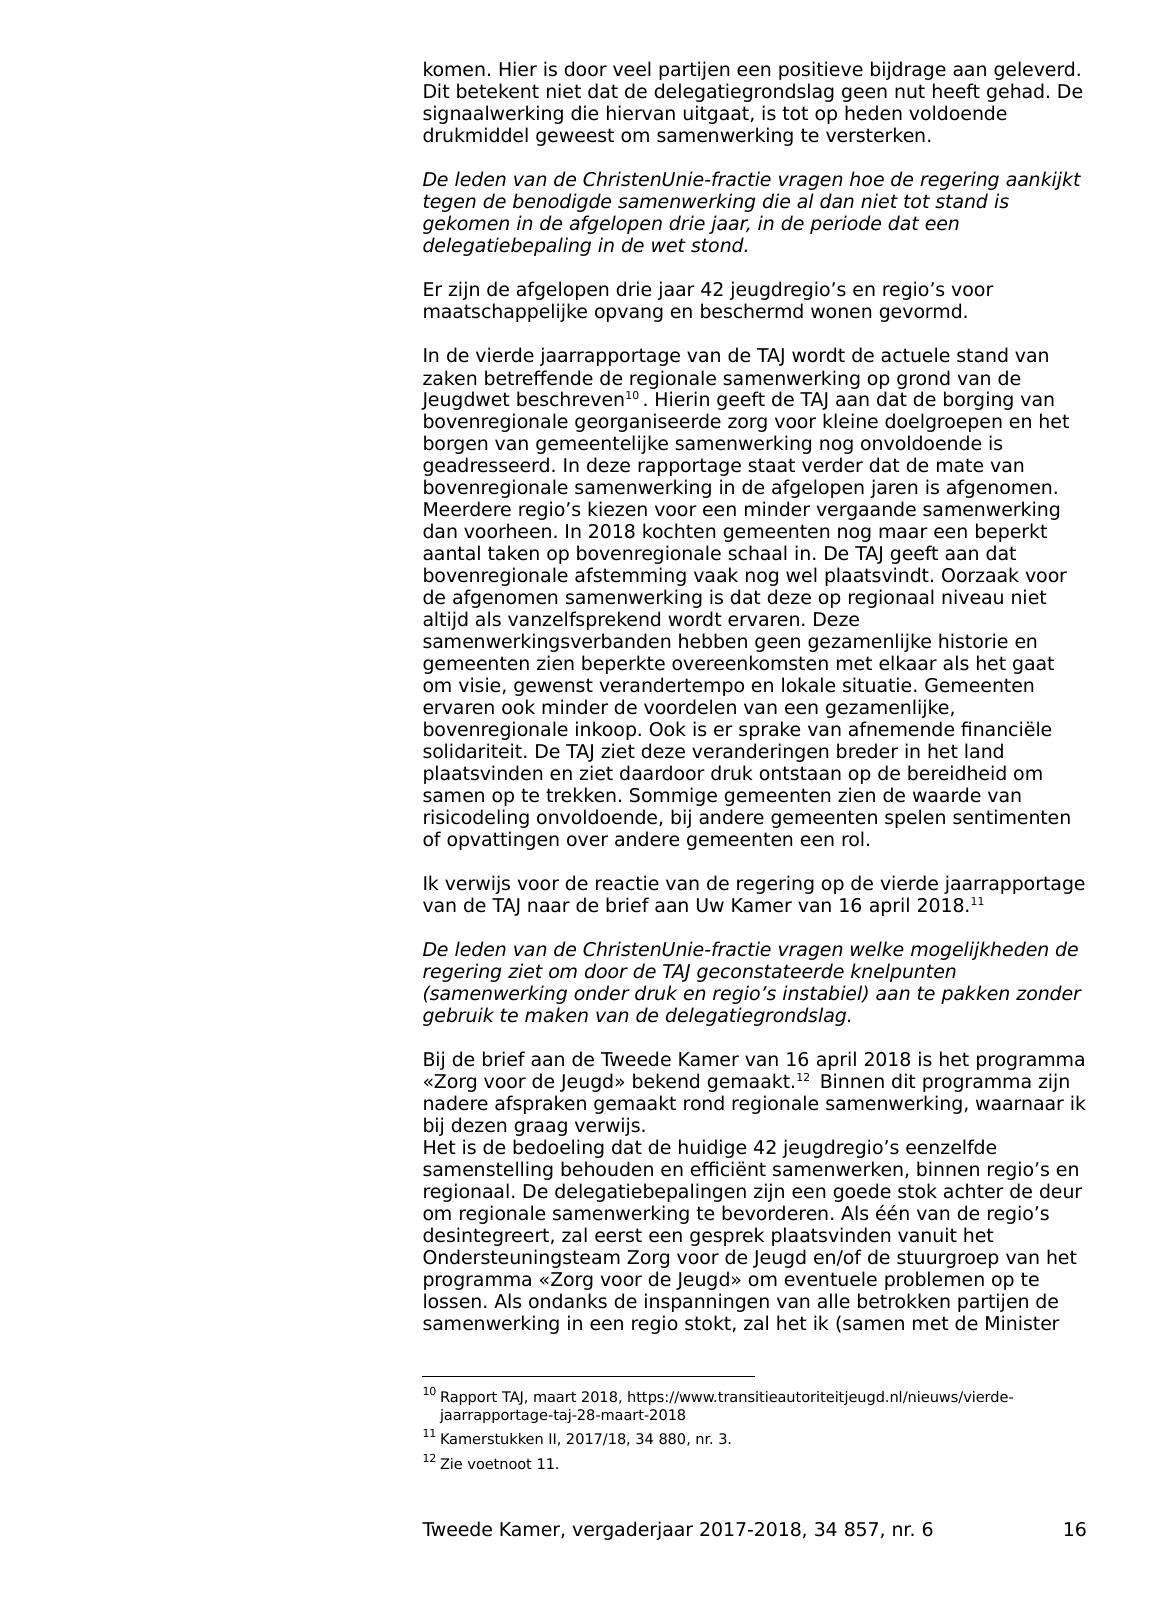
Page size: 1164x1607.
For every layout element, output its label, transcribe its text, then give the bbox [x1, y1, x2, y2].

text Zie voetnoot 11. [422, 1452, 1087, 1474]
text Rapport TAJ, maart 2018, https://www.transitieautoriteitjeugd.nl/nieuws/vierde-jaarrapportage-taj-28-maart-2018 [422, 1385, 1087, 1424]
text De leden van de ChristenUnie-fractie vragen welke mogelijkheden de regering ziet om door de TAJ geconstateerde knelpunten (samenwerking onder druk en regio’s instabiel) aan te pakken zonder gebruik te maken van de delegatiegrondslag. [422, 939, 1087, 1027]
text Het is de bedoeling dat de huidige 42 jeugdregio’s eenzelfde samenstelling behouden en efficiënt samenwerken, binnen regio’s en regionaal. De delegatiebepalingen zijn een goede stok achter de deur om regionale samenwerking te bevorderen. Als één van de regio’s desintegreert, zal eerst een gesprek plaatsvinden vanuit het Ondersteuningsteam Zorg voor de Jeugd en/of de stuurgroep van het programma «Zorg voor de Jeugd» om eventuele problemen op te lossen. Als ondanks de inspanningen van alle betrokken partijen de samenwerking in een regio stokt, zal het ik (samen met de Minister [422, 1137, 1087, 1335]
text Kamerstukken II, 2017/18, 34 880, nr. 3. [422, 1427, 1087, 1449]
text komen. Hier is door veel partijen een positieve bijdrage aan geleverd. Dit betekent niet dat de delegatiegrondslag geen nut heeft gehad. De signaalwerking die hiervan uitgaat, is tot op heden voldoende drukmiddel geweest om samenwerking te versterken. [422, 59, 1087, 147]
text In de vierde jaarrapportage van de TAJ wordt de actuele stand van zaken betreffende de regionale samenwerking op grond van de Jeugdwet beschreven. Hierin geeft de TAJ aan dat de borging van bovenregionale georganiseerde zorg voor kleine doelgroepen en het borgen van gemeentelijke samenwerking nog onvoldoende is geadresseerd. In deze rapportage staat verder dat de mate van bovenregionale samenwerking in de afgelopen jaren is afgenomen. Meerdere regio’s kiezen voor een minder vergaande samenwerking dan voorheen. In 2018 kochten gemeenten nog maar een beperkt aantal taken op bovenregionale schaal in. De TAJ geeft aan dat bovenregionale afstemming vaak nog wel plaatsvindt. Oorzaak voor de afgenomen samenwerking is dat deze op regionaal niveau niet altijd als vanzelfsprekend wordt ervaren. Deze samenwerkingsverbanden hebben geen gezamenlijke historie en gemeenten zien beperkte overeenkomsten met elkaar als het gaat om visie, gewenst verandertempo en lokale situatie. Gemeenten ervaren ook minder de voordelen van een gezamenlijke, bovenregionale inkoop. Ook is er sprake van afnemende financiële solidariteit. De TAJ ziet deze veranderingen breder in het land plaatsvinden en ziet daardoor druk ontstaan op de bereidheid om samen op te trekken. Sommige gemeenten zien de waarde van risicodeling onvoldoende, bij andere gemeenten spelen sentimenten of opvattingen over andere gemeenten een rol. [422, 345, 1087, 851]
text Bij de brief aan de Tweede Kamer van 16 april 2018 is het programma «Zorg voor de Jeugd» bekend gemaakt. Binnen dit programma zijn nadere afspraken gemaakt rond regionale samenwerking, waarnaar ik bij dezen graag verwijs. [422, 1049, 1087, 1137]
text De leden van de ChristenUnie-fractie vragen hoe de regering aankijkt tegen de benodigde samenwerking die al dan niet tot stand is gekomen in de afgelopen drie jaar, in de periode dat een delegatiebepaling in de wet stond. [422, 169, 1087, 257]
text Er zijn de afgelopen drie jaar 42 jeugdregio’s en regio’s voor maatschappelijke opvang en beschermd wonen gevormd. [422, 279, 1087, 323]
text Ik verwijs voor de reactie van de regering op de vierde jaarrapportage van de TAJ naar de brief aan Uw Kamer van 16 april 2018. [422, 873, 1087, 917]
